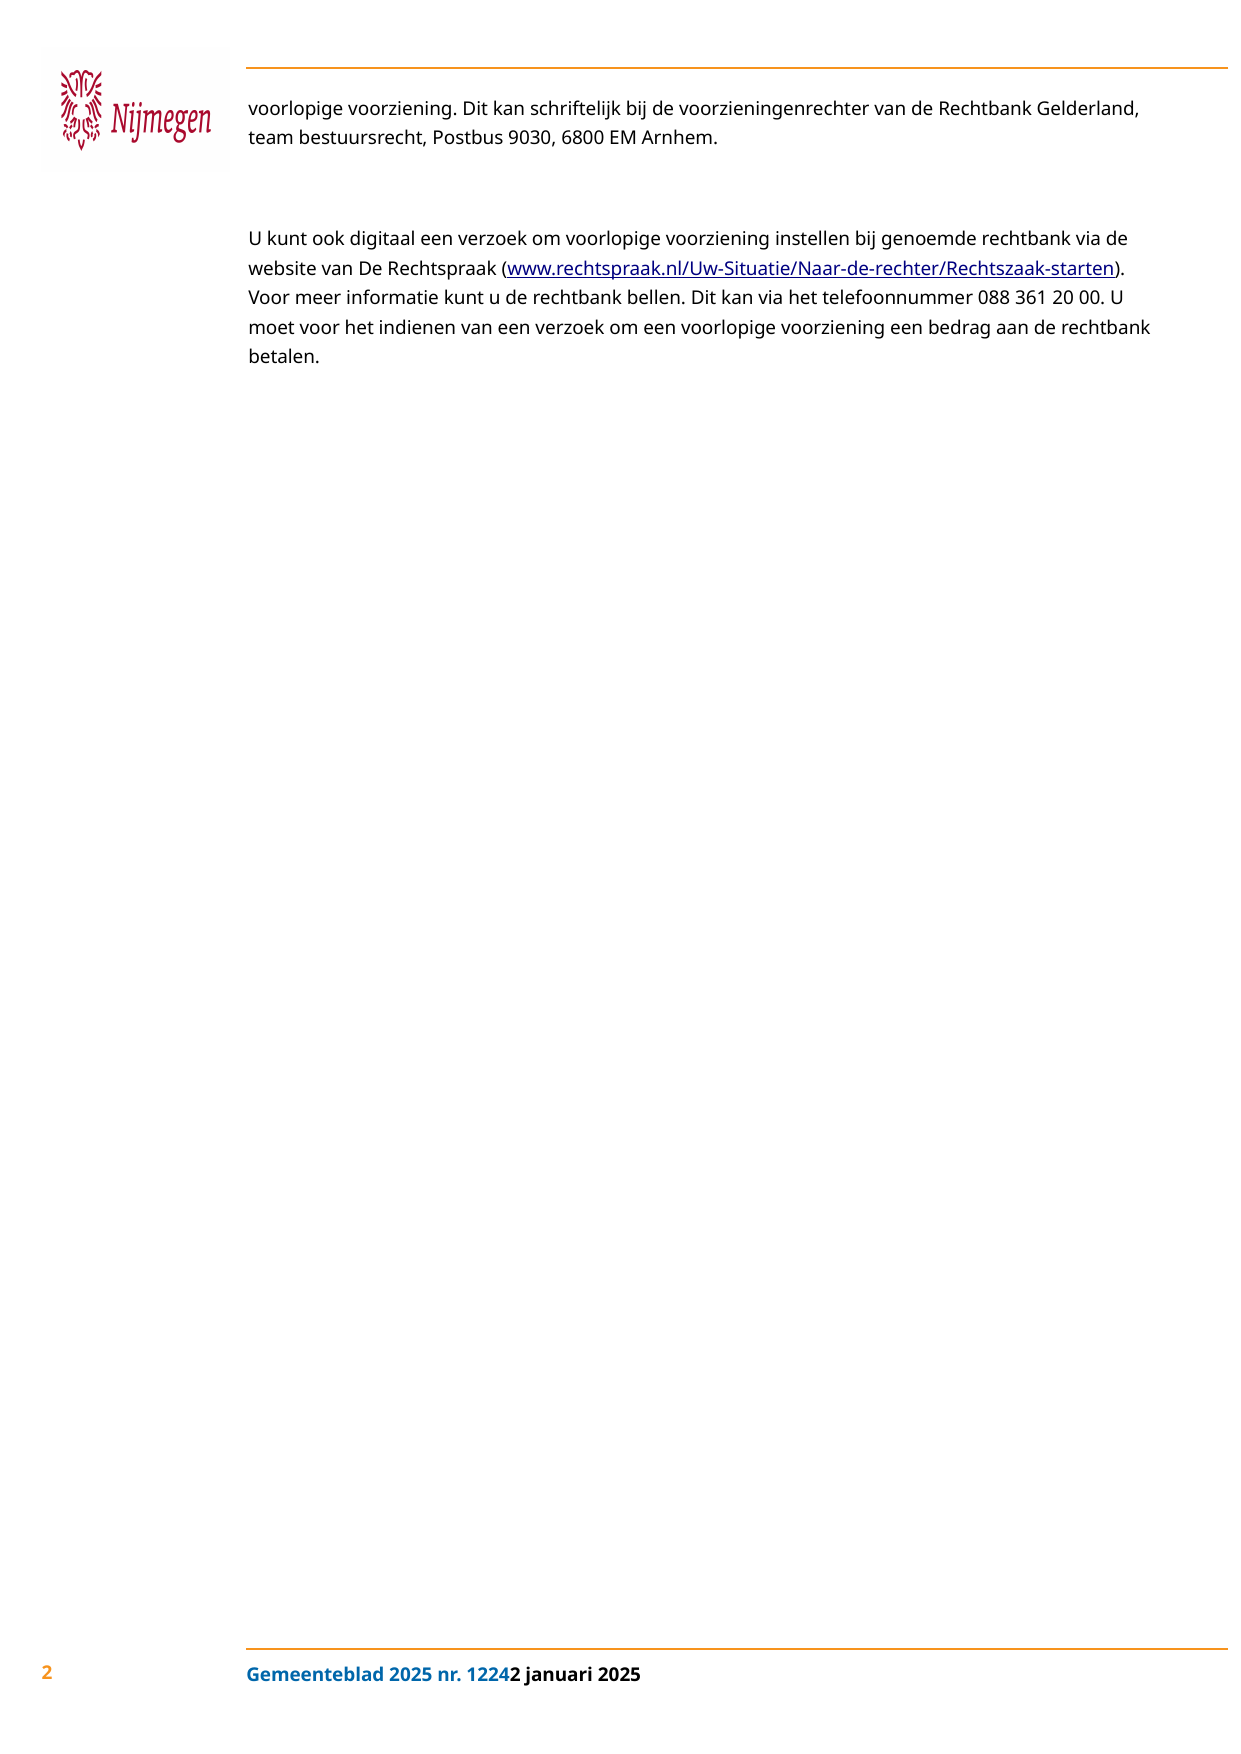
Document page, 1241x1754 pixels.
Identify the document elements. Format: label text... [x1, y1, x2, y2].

picture [41, 47, 231, 172]
text voorlopige voorziening. Dit kan schriftelijk bij de voorzieningenrechter van de Rechtbank Gelderland, team bestuursrecht, Postbus 9030, 6800 EM Arnhem. [248, 95, 1152, 150]
text U kunt ook digitaal een verzoek om voorlopige voorziening instellen bij genoemde rechtbank via de website van De Rechtspraak (www.rechtspraak.nl/Uw-Situatie/Naar-de-rechter/Rechtszaak-starten). Voor meer informatie kunt u de rechtbank bellen. Dit kan via het telefoonnummer 088 361 20 00. U moet voor het indienen van een verzoek om een voorlopige voorziening een bedrag aan de rechtbank betalen. [248, 225, 1152, 369]
